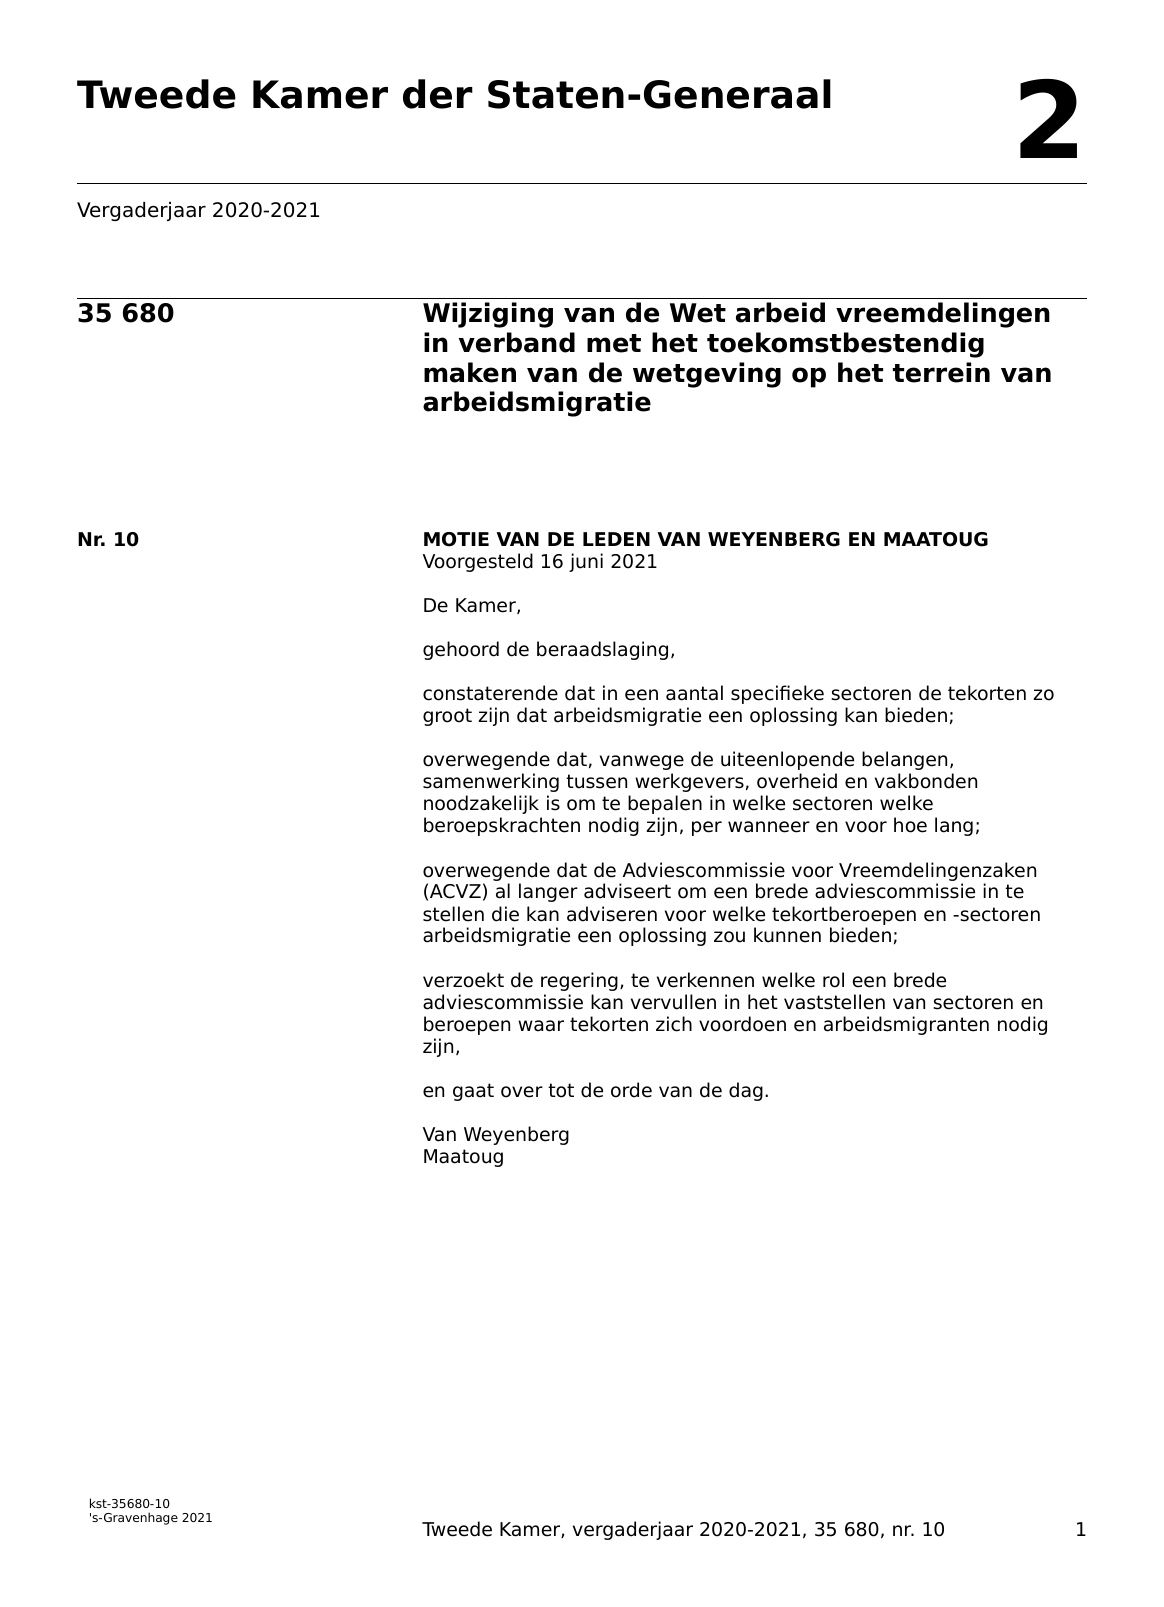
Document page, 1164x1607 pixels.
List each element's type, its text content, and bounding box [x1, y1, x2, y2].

text 's-Gravenhage 2021 [88, 1511, 323, 1525]
text en gaat over tot de orde van de dag. [422, 1080, 1087, 1102]
subtitle Nr. 10 MOTIE VAN DE LEDEN VAN WEYENBERG EN MAATOUG [77, 529, 1087, 551]
table_header Tweede Kamer der Staten-Generaal [77, 59, 886, 183]
text constaterende dat in een aantal specifieke sectoren de tekorten zo groot zijn dat arbeidsmigratie een oplossing kan bieden; [422, 683, 1087, 727]
text Van Weyenberg [422, 1124, 1087, 1146]
text Maatoug [422, 1146, 1087, 1168]
text De Kamer, [422, 595, 1087, 617]
text Voorgesteld 16 juni 2021 [422, 551, 1087, 573]
subtitle 35 680 Wijziging van de Wet arbeid vreemdelingen in verband met het toekomstbestendig maken van de wetgeving op het terrein van arbeidsmigratie [77, 299, 1087, 418]
text gehoord de beraadslaging, [422, 639, 1087, 661]
text verzoekt de regering, te verkennen welke rol een brede adviescommissie kan vervullen in het vaststellen van sectoren en beroepen waar tekorten zich voordoen en arbeidsmigranten nodig zijn, [422, 969, 1087, 1057]
text overwegende dat, vanwege de uiteenlopende belangen, samenwerking tussen werkgevers, overheid en vakbonden noodzakelijk is om te bepalen in welke sectoren welke beroepskrachten nodig zijn, per wanneer en voor hoe lang; [422, 749, 1087, 837]
table_header 2 [886, 59, 1087, 183]
text overwegende dat de Adviescommissie voor Vreemdelingenzaken (ACVZ) al langer adviseert om een brede adviescommissie in te stellen die kan adviseren voor welke tekortberoepen en -sectoren arbeidsmigratie een oplossing zou kunnen bieden; [422, 859, 1087, 947]
text kst-35680-10 [88, 1497, 323, 1511]
table_cell Vergaderjaar 2020-2021 [77, 184, 1087, 298]
